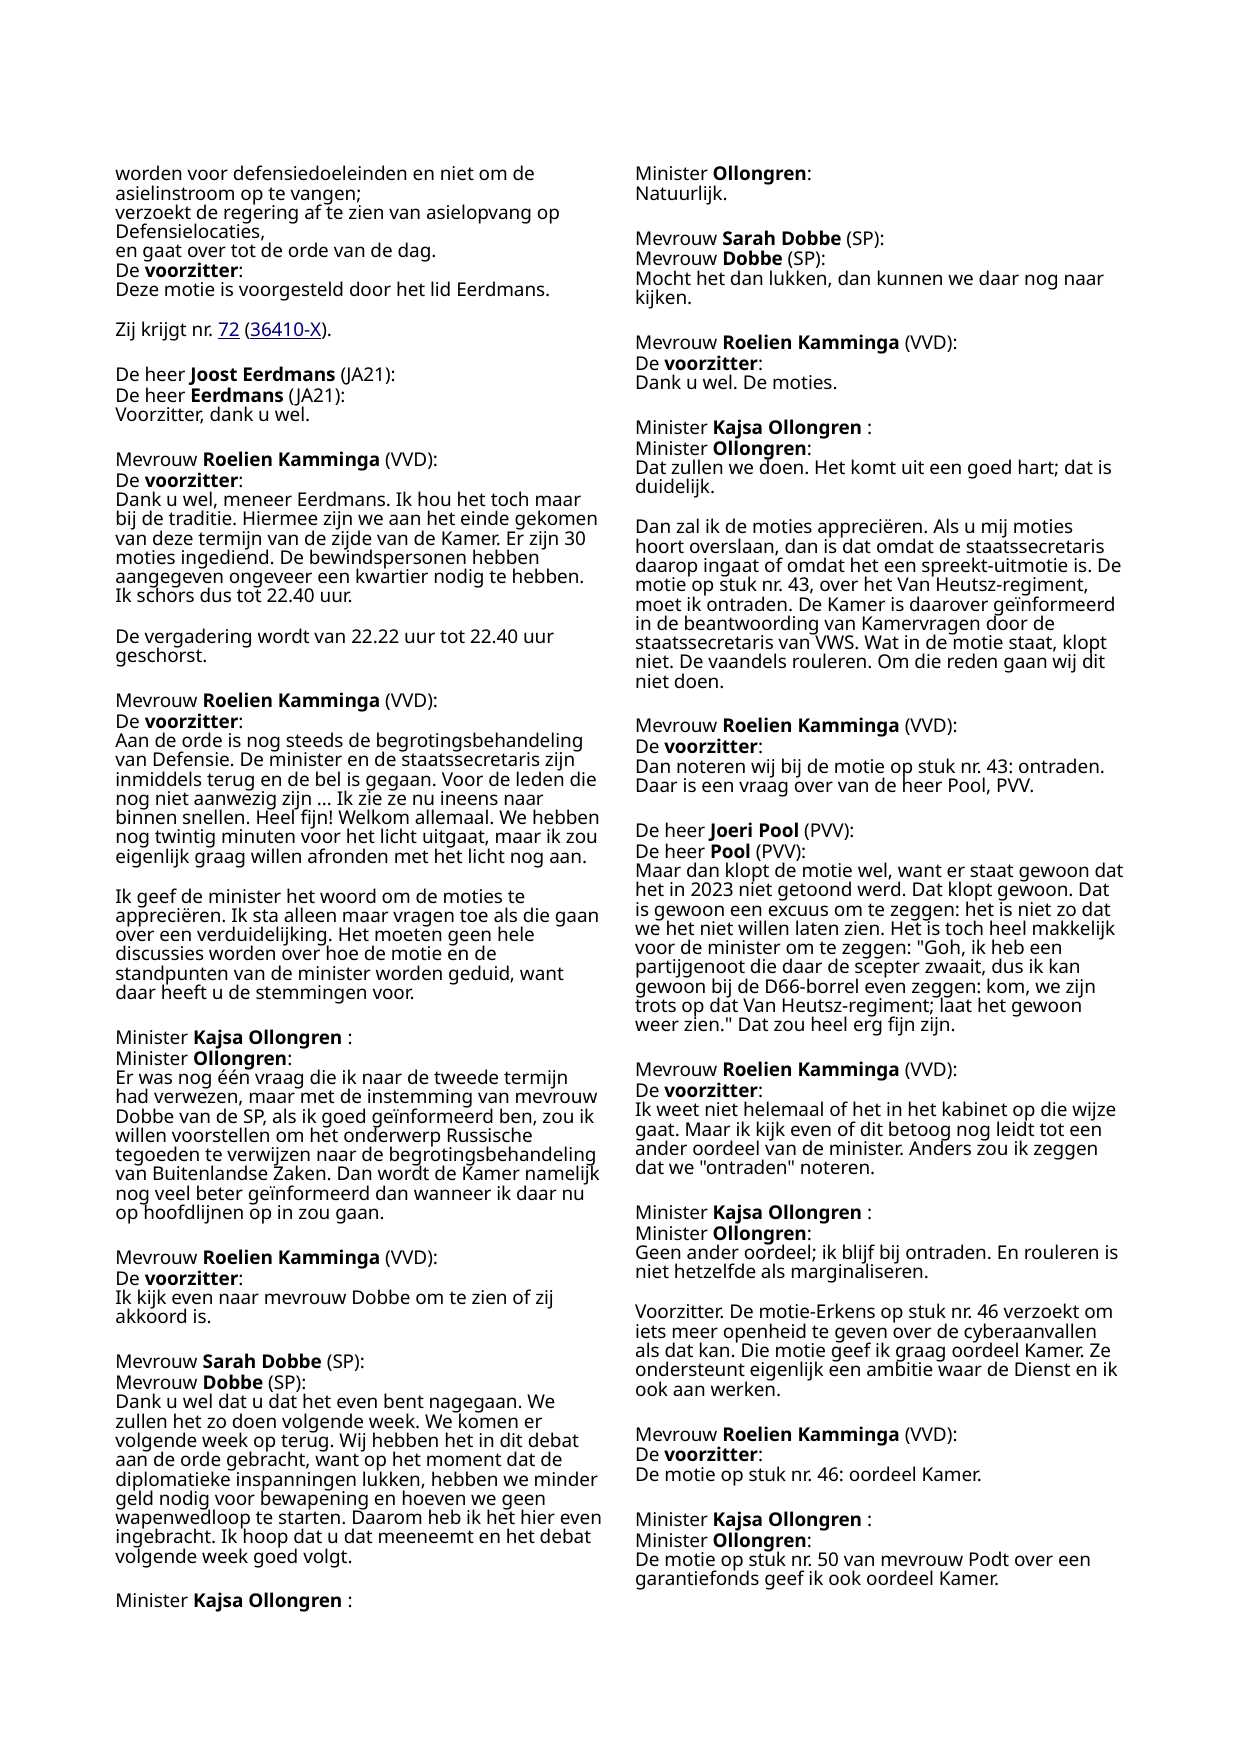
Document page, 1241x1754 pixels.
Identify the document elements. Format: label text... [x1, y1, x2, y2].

text Mevrouw Roelien Kamminga (VVD): [115, 1244, 605, 1270]
text De motie op stuk nr. 46: oordeel Kamer. [635, 1466, 1125, 1485]
text Dank u wel, meneer Eerdmans. Ik hou het toch maar bij de traditie. Hiermee zijn we aan het einde gekomen van deze termijn van de zijde van de Kamer. Er zijn 30 moties ingediend. De bewindspersonen hebben aangegeven ongeveer een kwartier nodig te hebben. Ik schors dus tot 22.40 uur. [115, 491, 605, 607]
text De voorzitter: [635, 738, 1125, 758]
text De voorzitter: [115, 1270, 605, 1289]
text Dan zal ik de moties appreciëren. Als u mij moties hoort overslaan, dan is dat omdat de staatssecretaris daarop ingaat of omdat het een spreekt-uitmotie is. De motie op stuk nr. 43, over het Van Heutsz-regiment, moet ik ontraden. De Kamer is daarover geïnformeerd in de beantwoording van Kamervragen door de staatssecretaris van VWS. Wat in de motie staat, klopt niet. De vaandels rouleren. Om die reden gaan wij dit niet doen. [635, 518, 1125, 692]
text Geen ander oordeel; ik blijf bij ontraden. En rouleren is niet hetzelfde als marginaliseren. [635, 1244, 1125, 1283]
text Mevrouw Roelien Kamminga (VVD): [635, 1421, 1125, 1446]
text Dat zullen we doen. Het komt uit een goed hart; dat is duidelijk. [635, 459, 1125, 498]
text Natuurlijk. [635, 184, 1125, 204]
text Deze motie is voorgesteld door het lid Eerdmans. [115, 281, 605, 300]
text Aan de orde is nog steeds de begrotingsbehandeling van Defensie. De minister en de staatssecretaris zijn inmiddels terug en de bel is gegaan. Voor de leden die nog niet aanwezig zijn … Ik zie ze nu ineens naar binnen snellen. Heel fijn! Welkom allemaal. We hebben nog twintig minuten voor het licht uitgaat, maar ik zou eigenlijk graag willen afronden met het licht nog aan. [115, 732, 605, 867]
text Ik weet niet helemaal of het in het kabinet op die wijze gaat. Maar ik kijk even of dit betoog nog leidt tot een ander oordeel van de minister. Anders zou ik zeggen dat we "ontraden" noteren. [635, 1101, 1125, 1178]
text Mevrouw Sarah Dobbe (SP): [115, 1348, 605, 1374]
text Mevrouw Dobbe (SP): [115, 1374, 605, 1393]
text Mevrouw Roelien Kamminga (VVD): [635, 713, 1125, 738]
text Voorzitter, dank u wel. [115, 406, 605, 425]
text Minister Ollongren: [635, 165, 1125, 184]
text De heer Eerdmans (JA21): [115, 387, 605, 406]
text De voorzitter: [635, 355, 1125, 374]
text Voorzitter. De motie-Erkens op stuk nr. 46 verzoekt om iets meer openheid te geven over de cyberaanvallen als dat kan. Die motie geef ik graag oordeel Kamer. Ze ondersteunt eigenlijk een ambitie waar de Dienst en ik ook aan werken. [635, 1303, 1125, 1400]
text De voorzitter: [635, 1446, 1125, 1466]
text De heer Pool (PVV): [635, 843, 1125, 862]
text Dan noteren wij bij de motie op stuk nr. 43: ontraden. Daar is een vraag over van de heer Pool, PVV. [635, 758, 1125, 796]
text Minister Kajsa Ollongren : [635, 1506, 1125, 1532]
text De motie op stuk nr. 50 van mevrouw Podt over een garantiefonds geef ik ook oordeel Kamer. [635, 1551, 1125, 1589]
text verzoekt de regering af te zien van asielopvang op Defensielocaties, [115, 204, 605, 242]
text De vergadering wordt van 22.22 uur tot 22.40 uur geschorst. [115, 628, 605, 666]
text De heer Joost Eerdmans (JA21): [115, 361, 605, 387]
text Mevrouw Roelien Kamminga (VVD): [635, 329, 1125, 355]
text Mevrouw Roelien Kamminga (VVD): [635, 1056, 1125, 1082]
text Minister Ollongren: [115, 1050, 605, 1069]
text Mevrouw Roelien Kamminga (VVD): [115, 446, 605, 472]
text Minister Ollongren: [635, 1225, 1125, 1244]
text Minister Kajsa Ollongren : [115, 1024, 605, 1050]
text worden voor defensiedoeleinden en niet om de asielinstroom op te vangen; [115, 165, 605, 204]
text Maar dan klopt de motie wel, want er staat gewoon dat het in 2023 niet getoond werd. Dat klopt gewoon. Dat is gewoon een excuus om te zeggen: het is niet zo dat we het niet willen laten zien. Het is toch heel makkelijk voor de minister om te zeggen: "Goh, ik heb een partijgenoot die daar de scepter zwaait, dus ik kan gewoon bij de D66-borrel even zeggen: kom, we zijn trots op dat Van Heutsz-regiment; laat het gewoon weer zien." Dat zou heel erg fijn zijn. [635, 862, 1125, 1036]
text Minister Kajsa Ollongren : [115, 1588, 605, 1613]
text Ik geef de minister het woord om de moties te appreciëren. Ik sta alleen maar vragen toe als die gaan over een verduidelijking. Het moeten geen hele discussies worden over hoe de motie en de standpunten van de minister worden geduid, want daar heeft u de stemmingen voor. [115, 888, 605, 1003]
text Ik kijk even naar mevrouw Dobbe om te zien of zij akkoord is. [115, 1289, 605, 1328]
text Dank u wel. De moties. [635, 374, 1125, 393]
text en gaat over tot de orde van de dag. [115, 242, 605, 262]
text De voorzitter: [635, 1082, 1125, 1101]
text De voorzitter: [115, 472, 605, 491]
text Mevrouw Dobbe (SP): [635, 250, 1125, 270]
text Minister Ollongren: [635, 440, 1125, 459]
text De heer Joeri Pool (PVV): [635, 817, 1125, 843]
text Mevrouw Sarah Dobbe (SP): [635, 225, 1125, 250]
text Mocht het dan lukken, dan kunnen we daar nog naar kijken. [635, 270, 1125, 308]
text De voorzitter: [115, 713, 605, 732]
text De voorzitter: [115, 262, 605, 281]
text Minister Kajsa Ollongren : [635, 1199, 1125, 1225]
text Minister Kajsa Ollongren : [635, 414, 1125, 440]
text Er was nog één vraag die ik naar de tweede termijn had verwezen, maar met de instemming van mevrouw Dobbe van de SP, als ik goed geïnformeerd ben, zou ik willen voorstellen om het onderwerp Russische tegoeden te verwijzen naar de begrotingsbehandeling van Buitenlandse Zaken. Dan wordt de Kamer namelijk nog veel beter geïnformeerd dan wanneer ik daar nu op hoofdlijnen op in zou gaan. [115, 1069, 605, 1223]
text Dank u wel dat u dat het even bent nagegaan. We zullen het zo doen volgende week. We komen er volgende week op terug. Wij hebben het in dit debat aan de orde gebracht, want op het moment dat de diplomatieke inspanningen lukken, hebben we minder geld nodig voor bewapening en hoeven we geen wapenwedloop te starten. Daarom heb ik het hier even ingebracht. Ik hoop dat u dat meeneemt en het debat volgende week goed volgt. [115, 1393, 605, 1567]
text Zij krijgt nr. 72 (36410-X). [115, 321, 605, 340]
text Minister Ollongren: [635, 1532, 1125, 1551]
text Mevrouw Roelien Kamminga (VVD): [115, 687, 605, 713]
